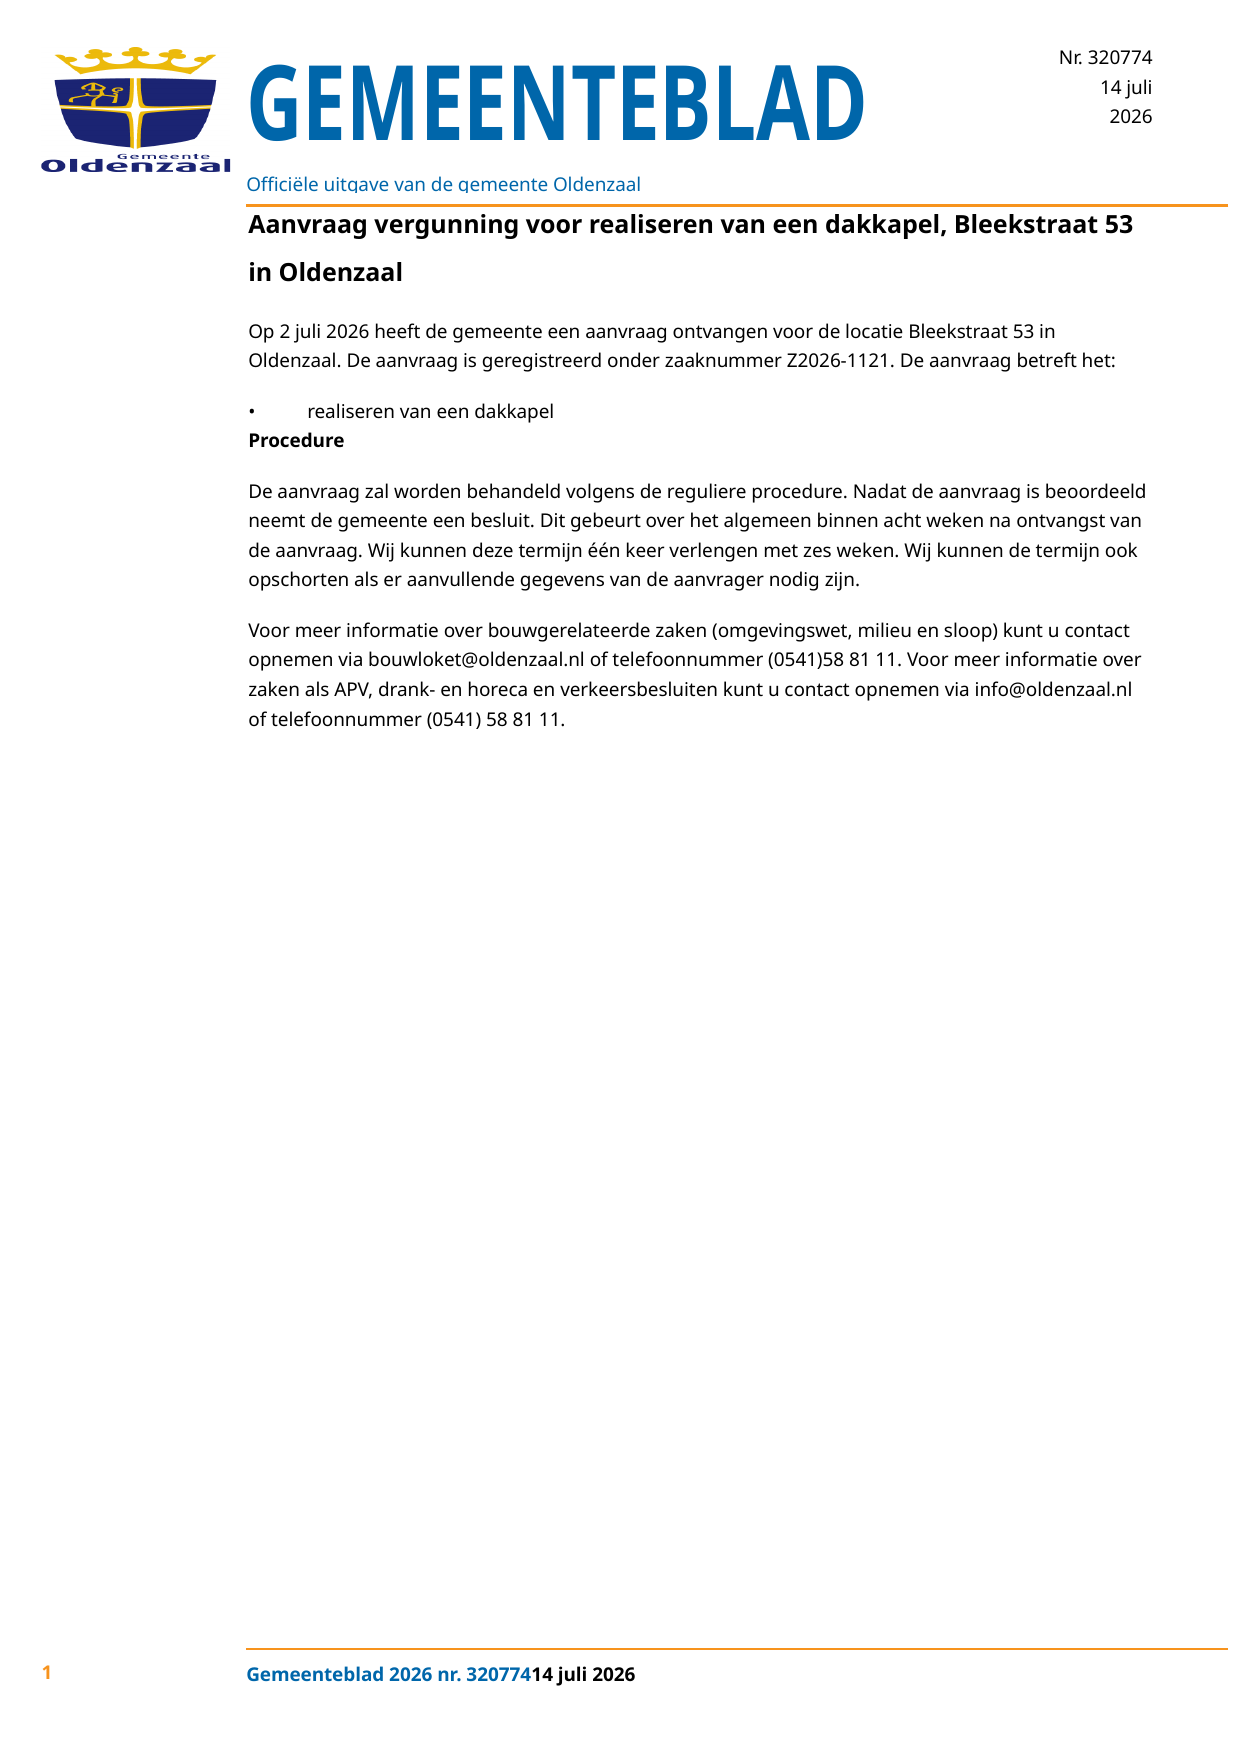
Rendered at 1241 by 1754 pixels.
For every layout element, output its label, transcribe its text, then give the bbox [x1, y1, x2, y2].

list realiseren van een dakkapel [248, 398, 1152, 424]
text Op 2 juli 2026 heeft de gemeente een aanvraag ontvangen voor de locatie Bleekstraat 53 in Oldenzaal. De aanvraag is geregistreerd onder zaaknummer Z2026-1121. De aanvraag betreft het: [248, 318, 1152, 373]
text Voor meer informatie over bouwgerelateerde zaken (omgevingswet, milieu en sloop) kunt u contact opnemen via bouwloket@oldenzaal.nl of telefoonnummer (0541)58 81 11. Voor meer informatie over zaken als APV, drank- en horeca en verkeersbesluiten kunt u contact opnemen via info@oldenzaal.nl of telefoonnummer (0541) 58 81 11. [248, 617, 1152, 732]
text Procedure [248, 427, 1152, 453]
picture [41, 47, 231, 172]
text Aanvraag vergunning voor realiseren van een dakkapel, Bleekstraat 53 in Oldenzaal [248, 207, 1152, 288]
text De aanvraag zal worden behandeld volgens de reguliere procedure. Nadat de aanvraag is beoordeeld neemt de gemeente een besluit. Dit gebeurt over het algemeen binnen acht weken na ontvangst van de aanvraag. Wij kunnen deze termijn één keer verlengen met zes weken. Wij kunnen de termijn ook opschorten als er aanvullende gegevens van de aanvrager nodig zijn. [248, 478, 1152, 592]
